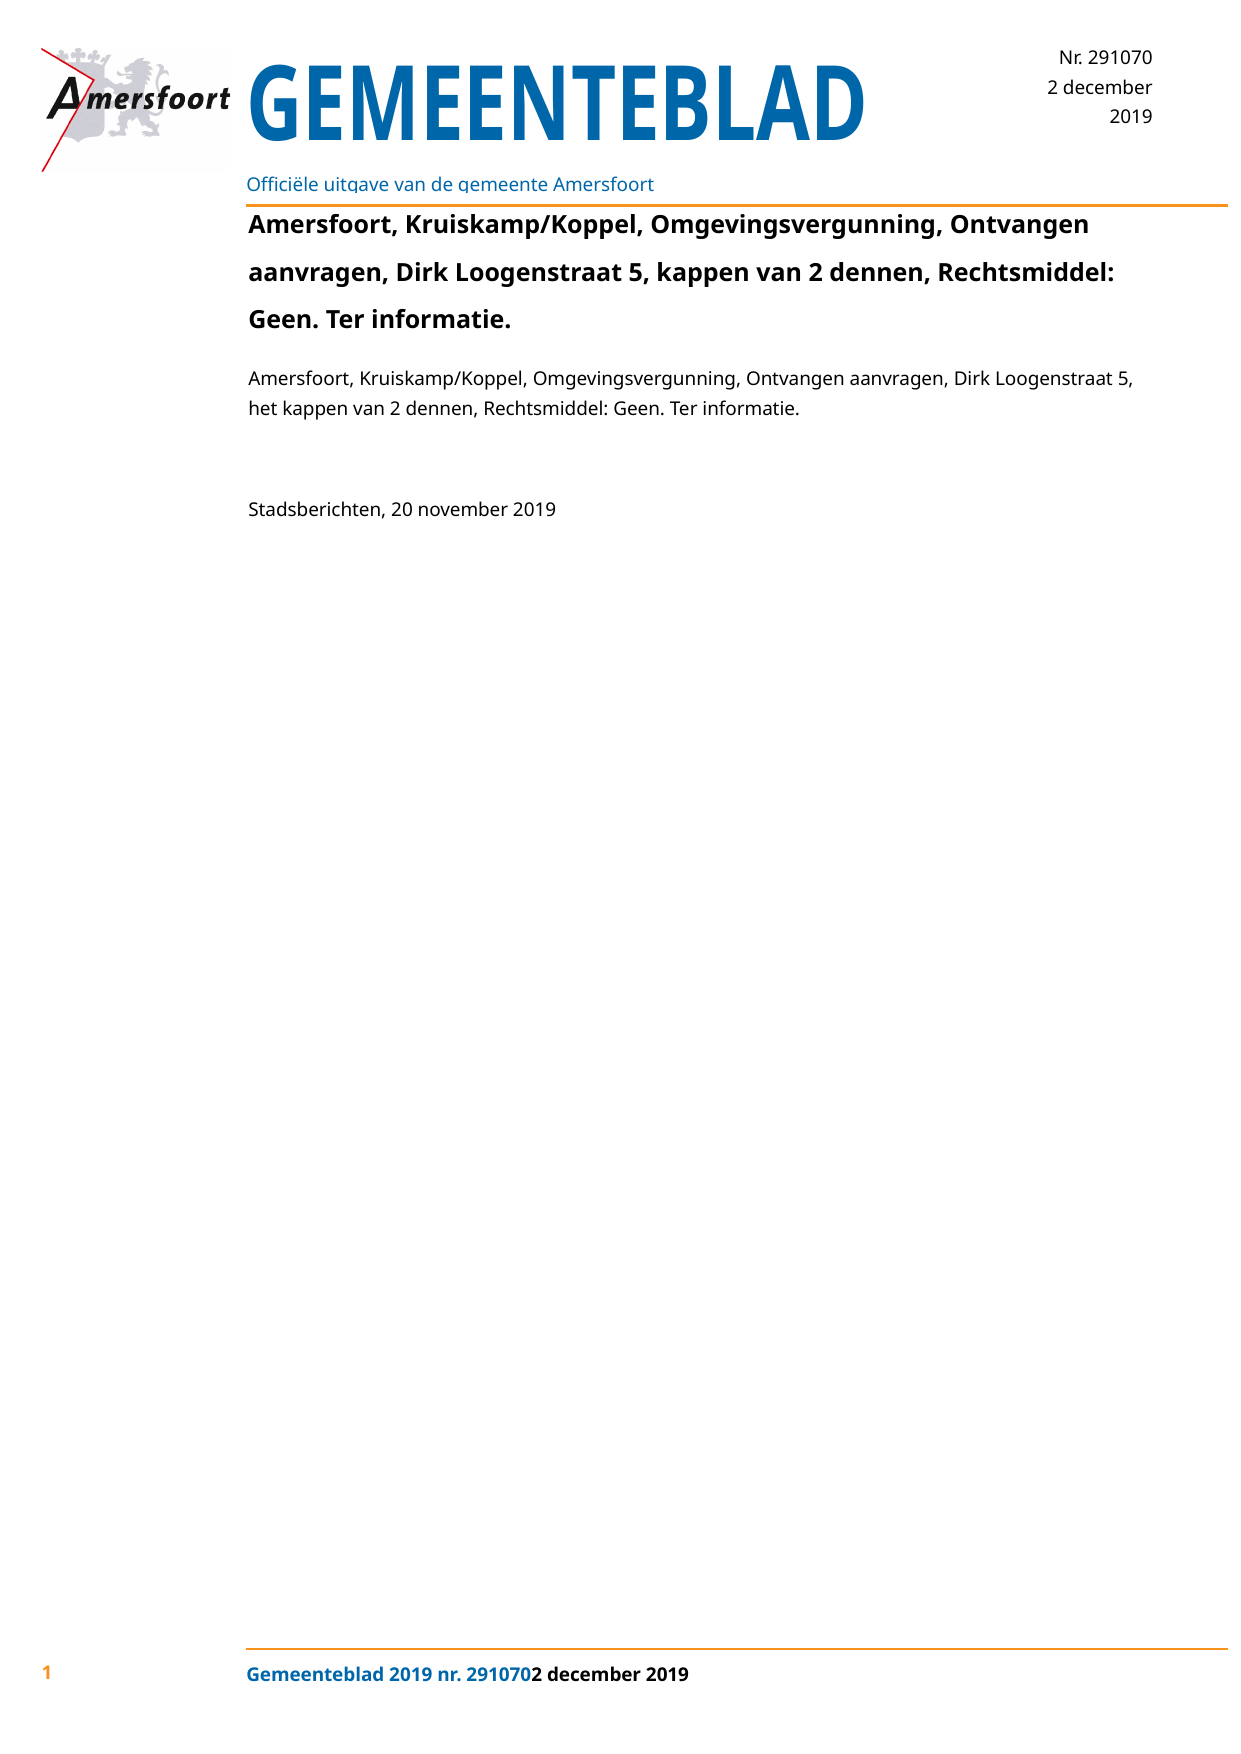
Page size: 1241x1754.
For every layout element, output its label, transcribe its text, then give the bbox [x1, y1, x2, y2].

text Amersfoort, Kruiskamp/Koppel, Omgevingsvergunning, Ontvangen aanvragen, Dirk Loogenstraat 5, het kappen van 2 dennen, Rechtsmiddel: Geen. Ter informatie. [248, 366, 1152, 421]
text Stadsberichten, 20 november 2019 [248, 496, 1152, 522]
text Amersfoort, Kruiskamp/Koppel, Omgevingsvergunning, Ontvangen aanvragen, Dirk Loogenstraat 5, kappen van 2 dennen, Rechtsmiddel: Geen. Ter informatie. [248, 207, 1152, 336]
picture [41, 47, 231, 172]
